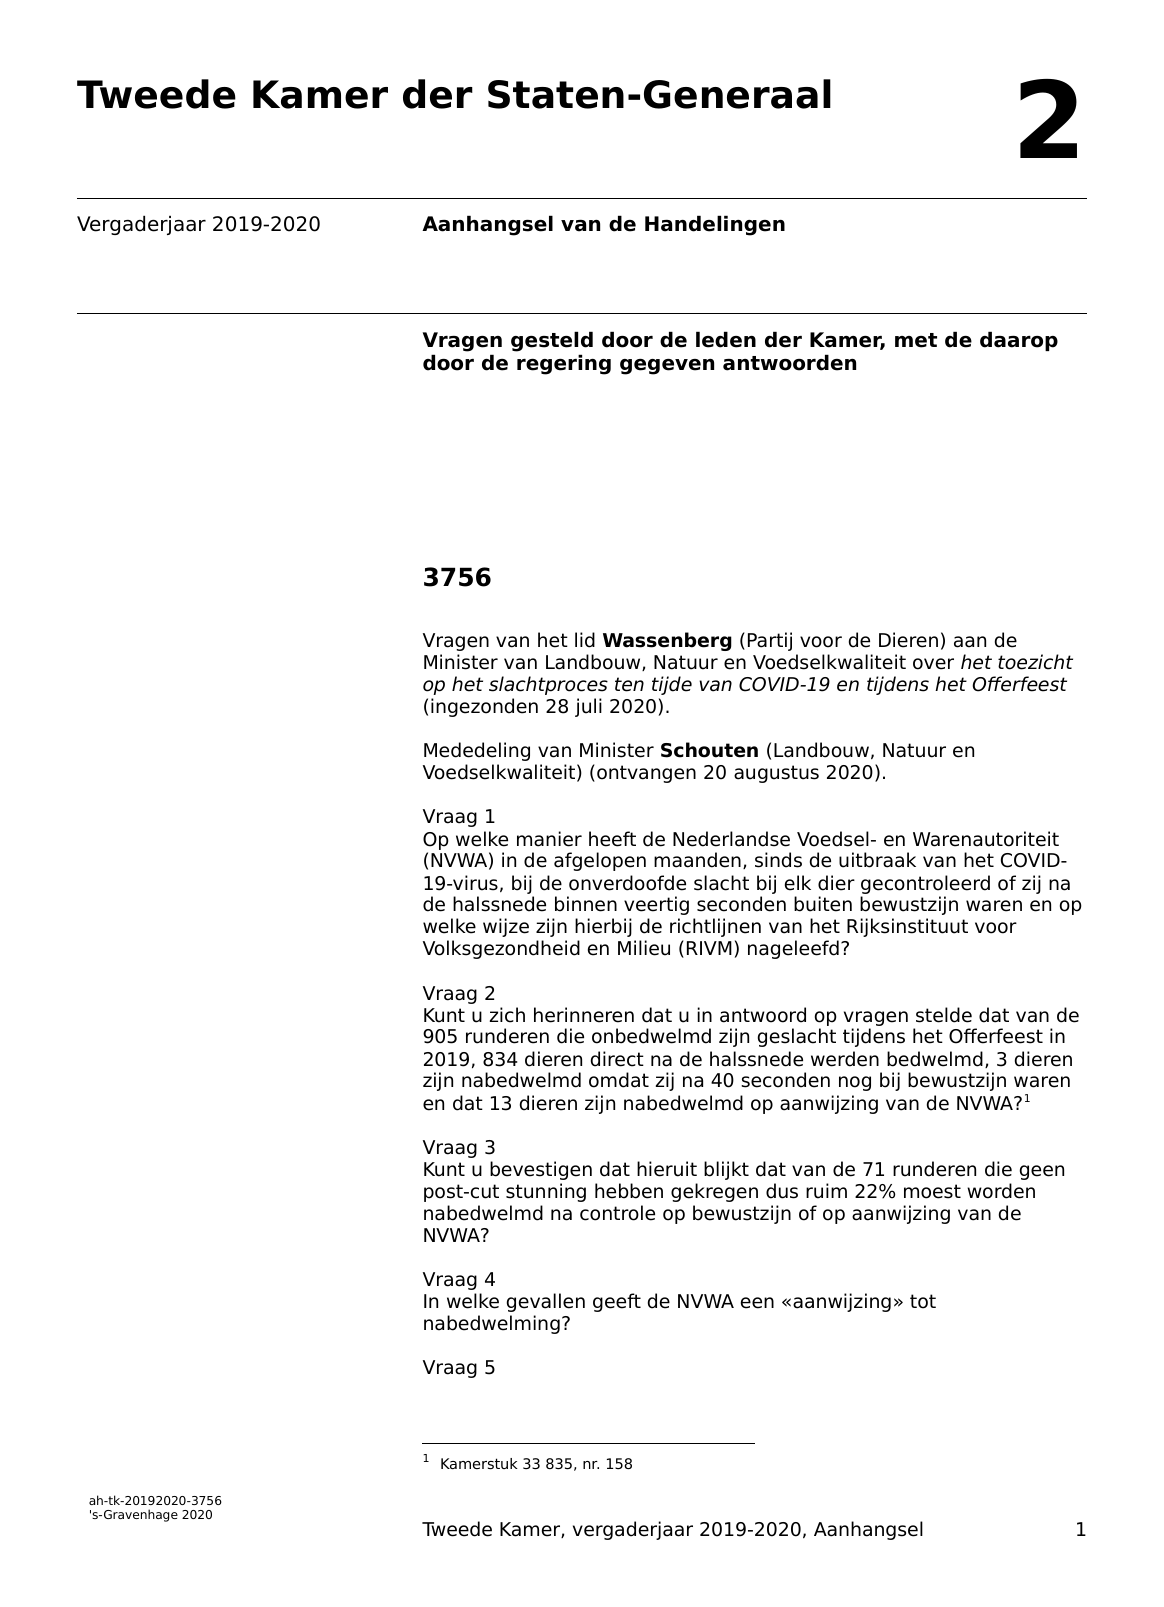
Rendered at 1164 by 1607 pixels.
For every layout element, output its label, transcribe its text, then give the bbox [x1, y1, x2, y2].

text Vraag 2 [422, 982, 1087, 1004]
text Kunt u bevestigen dat hieruit blijkt dat van de 71 runderen die geen post-cut stunning hebben gekregen dus ruim 22% moest worden nabedwelmd na controle op bewustzijn of op aanwijzing van de NVWA? [422, 1158, 1087, 1246]
table_header Tweede Kamer der Staten-Generaal [77, 59, 886, 198]
table_cell [77, 314, 422, 375]
table_cell Vergaderjaar 2019-2020 [77, 199, 422, 313]
text Kamerstuk 33 835, nr. 158 [422, 1452, 1087, 1474]
text Vraag 3 [422, 1137, 1087, 1158]
table_cell Aanhangsel van de Handelingen [422, 199, 1087, 313]
text Vraag 5 [422, 1357, 1087, 1379]
text In welke gevallen geeft de NVWA een «aanwijzing» tot nabedwelming? [422, 1291, 1087, 1334]
table_cell Vragen gesteld door de leden der Kamer, met de daarop door de regering gegeven antwoorden [422, 314, 1087, 375]
text Vragen van het lid Wassenberg (Partij voor de Dieren) aan de Minister van Landbouw, Natuur en Voedselkwaliteit over het toezicht op het slachtproces ten tijde van COVID-19 en tijdens het Offerfeest (ingezonden 28 juli 2020). [422, 630, 1087, 718]
text Vraag 4 [422, 1269, 1087, 1291]
text Kunt u zich herinneren dat u in antwoord op vragen stelde dat van de 905 runderen die onbedwelmd zijn geslacht tijdens het Offerfeest in 2019, 834 dieren direct na de halssnede werden bedwelmd, 3 dieren zijn nabedwelmd omdat zij na 40 seconden nog bij bewustzijn waren en dat 13 dieren zijn nabedwelmd op aanwijzing van de NVWA? [422, 1004, 1087, 1114]
text ah-tk-20192020-3756 [88, 1494, 323, 1508]
text 3756 [422, 563, 1087, 592]
text 's-Gravenhage 2020 [88, 1508, 323, 1522]
table_header 2 [886, 59, 1087, 198]
text Mededeling van Minister Schouten (Landbouw, Natuur en Voedselkwaliteit) (ontvangen 20 augustus 2020). [422, 740, 1087, 784]
text Op welke manier heeft de Nederlandse Voedsel- en Warenautoriteit (NVWA) in de afgelopen maanden, sinds de uitbraak van het COVID-19-virus, bij de onverdoofde slacht bij elk dier gecontroleerd of zij na de halssnede binnen veertig seconden buiten bewustzijn waren en op welke wijze zijn hierbij de richtlijnen van het Rijksinstituut voor Volksgezondheid en Milieu (RIVM) nageleefd? [422, 828, 1087, 960]
text Vraag 1 [422, 806, 1087, 828]
